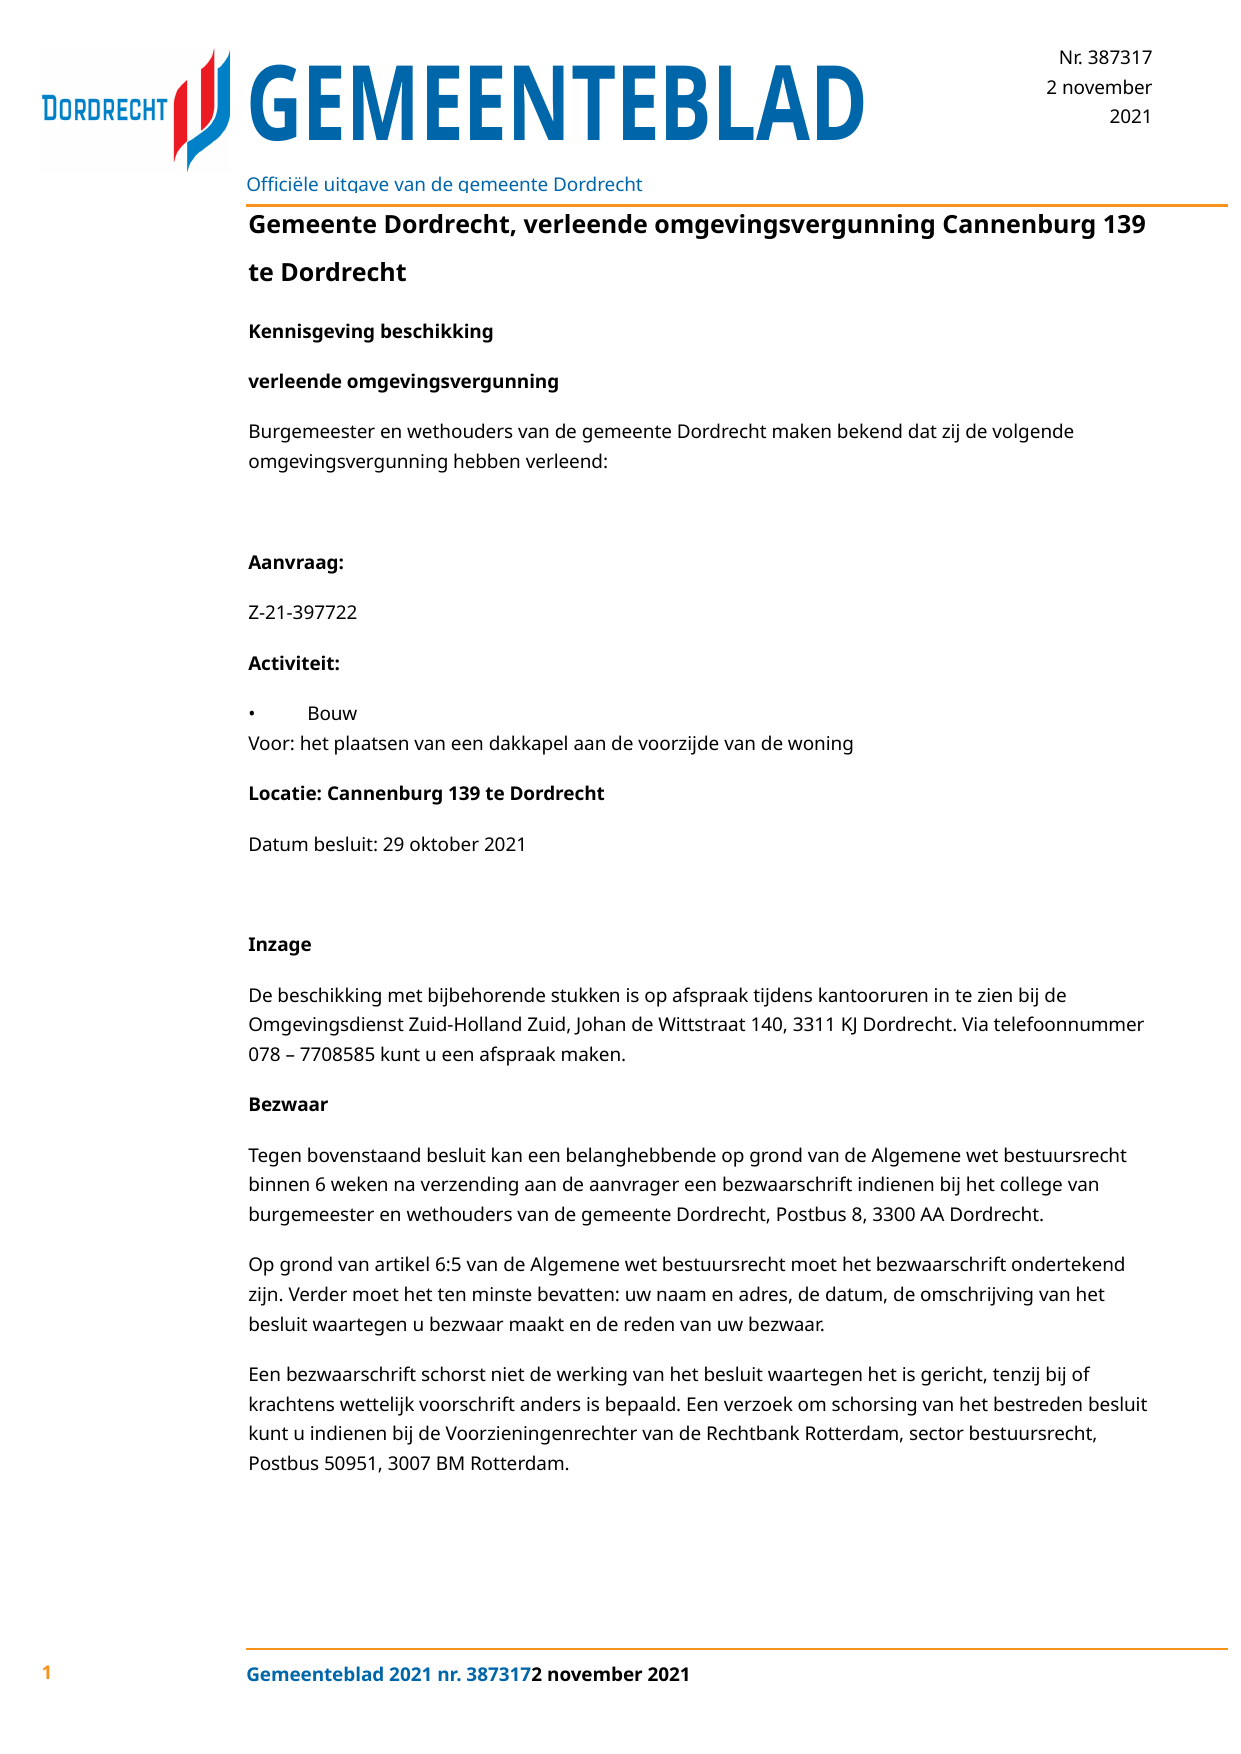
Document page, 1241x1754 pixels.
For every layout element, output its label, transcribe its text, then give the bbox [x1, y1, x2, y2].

text Bezwaar [248, 1092, 1152, 1117]
text Een bezwaarschrift schorst niet de werking van het besluit waartegen het is gericht, tenzij bij of krachtens wettelijk voorschrift anders is bepaald. Een verzoek om schorsing van het bestreden besluit kunt u indienen bij de Voorzieningenrechter van de Rechtbank Rotterdam, sector bestuursrecht, Postbus 50951, 3007 BM Rotterdam. [248, 1361, 1152, 1476]
text Activiteit: [248, 650, 1152, 676]
text Datum besluit: 29 oktober 2021 [248, 831, 1152, 857]
text Kennisgeving beschikking [248, 318, 1152, 344]
text Gemeente Dordrecht, verleende omgevingsvergunning Cannenburg 139 te Dordrecht [248, 207, 1152, 288]
list Bouw [248, 700, 1152, 726]
text Voor: het plaatsen van een dakkapel aan de voorzijde van de woning [248, 730, 1152, 756]
text Inzage [248, 932, 1152, 957]
text Aanvraag: [248, 549, 1152, 575]
text Z-21-397722 [248, 599, 1152, 625]
text verleende omgevingsvergunning [248, 368, 1152, 394]
text De beschikking met bijbehorende stukken is op afspraak tijdens kantooruren in te zien bij de Omgevingsdienst Zuid-Holland Zuid, Johan de Wittstraat 140, 3311 KJ Dordrecht. Via telefoonnummer 078 – 7708585 kunt u een afspraak maken. [248, 982, 1152, 1067]
picture [41, 47, 231, 172]
text Op grond van artikel 6:5 van de Algemene wet bestuursrecht moet het bezwaarschrift ondertekend zijn. Verder moet het ten minste bevatten: uw naam en adres, de datum, de omschrijving van het besluit waartegen u bezwaar maakt en de reden van uw bezwaar. [248, 1252, 1152, 1337]
text Locatie: Cannenburg 139 te Dordrecht [248, 780, 1152, 806]
text Burgemeester en wethouders van de gemeente Dordrecht maken bekend dat zij de volgende omgevingsvergunning hebben verleend: [248, 419, 1152, 474]
text Tegen bovenstaand besluit kan een belanghebbende op grond van de Algemene wet bestuursrecht binnen 6 weken na verzending aan de aanvrager een bezwaarschrift indienen bij het college van burgemeester en wethouders van de gemeente Dordrecht, Postbus 8, 3300 AA Dordrecht. [248, 1142, 1152, 1227]
